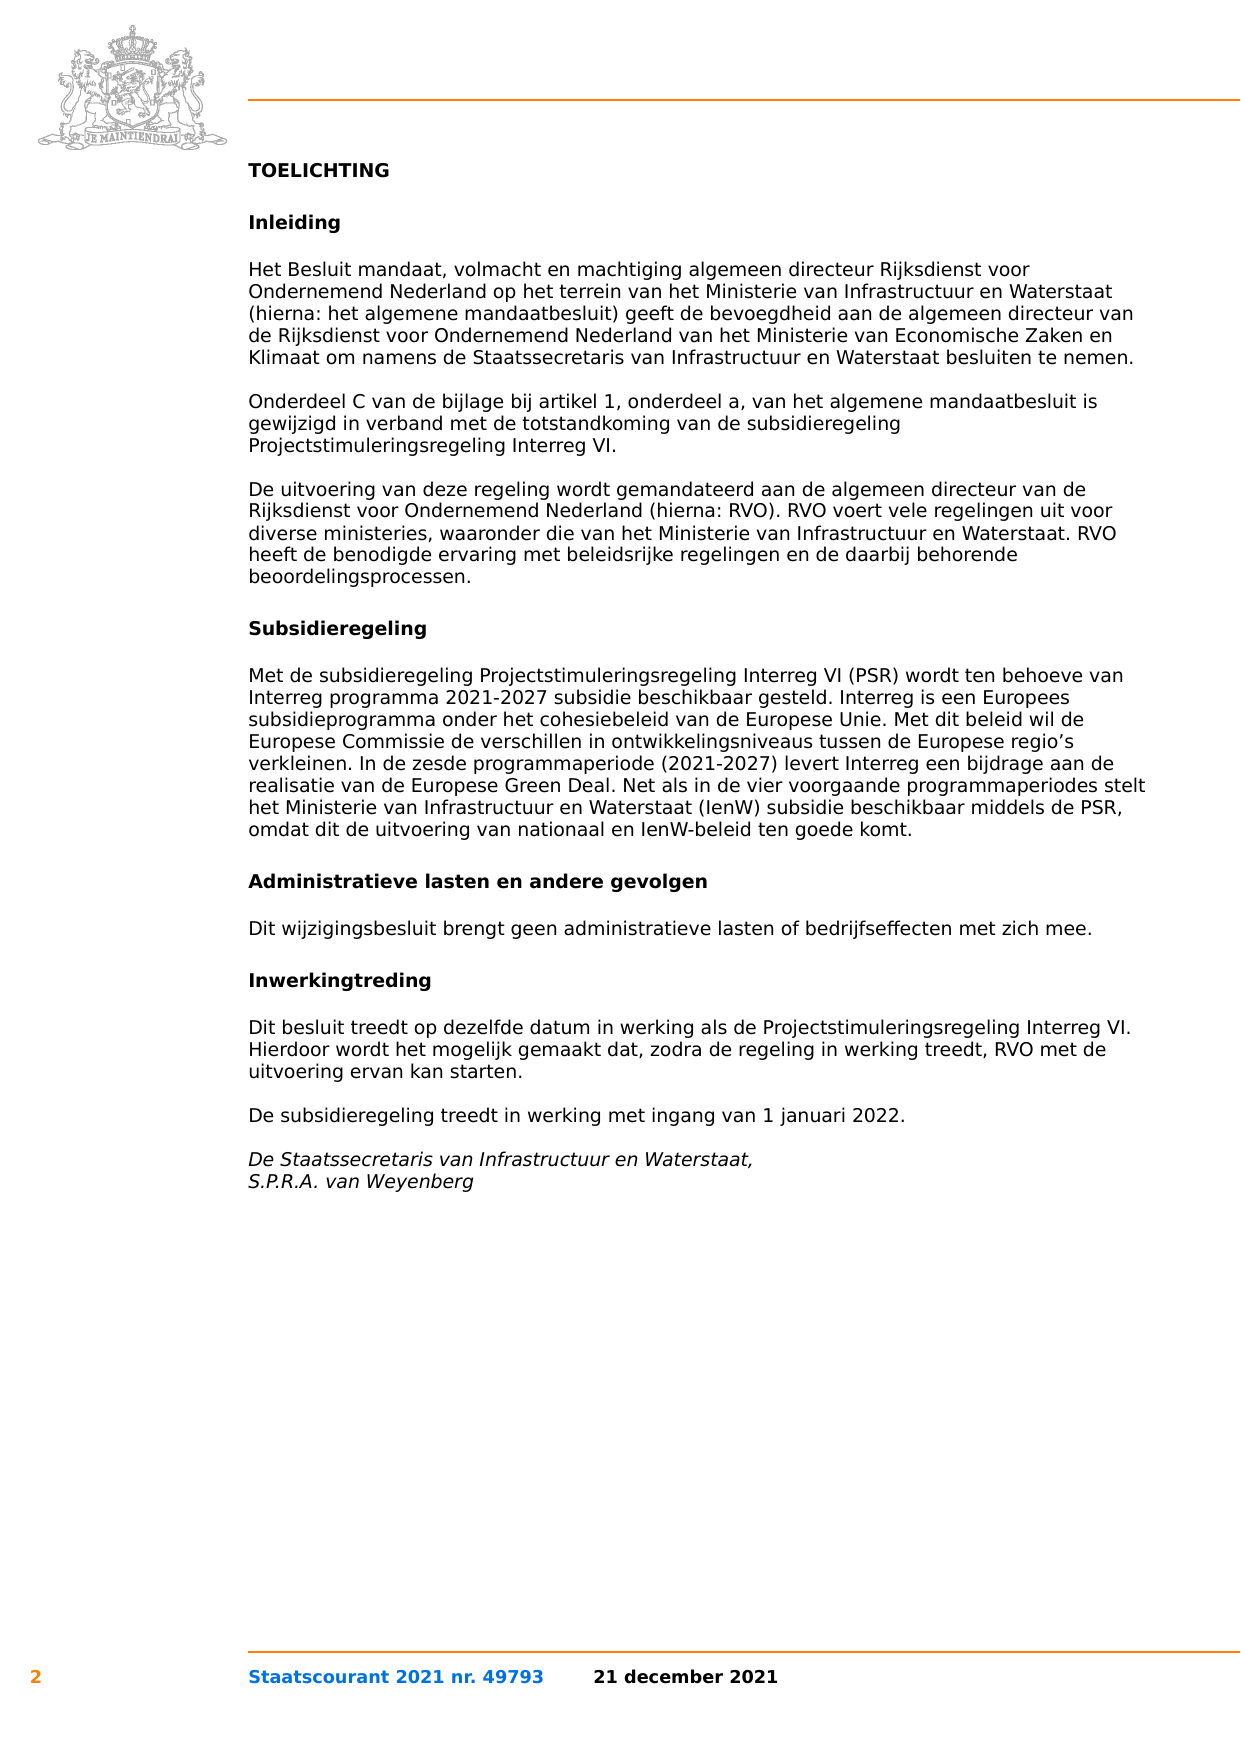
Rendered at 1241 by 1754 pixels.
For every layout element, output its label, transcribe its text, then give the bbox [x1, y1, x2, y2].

text De subsidieregeling treedt in werking met ingang van 1 januari 2022. [248, 1105, 1163, 1127]
text Onderdeel C van de bijlage bij artikel 1, onderdeel a, van het algemene mandaatbesluit is gewijzigd in verband met de totstandkoming van de subsidieregeling Projectstimuleringsregeling Interreg VI. [248, 391, 1163, 457]
subtitle Administratieve lasten en andere gevolgen [248, 871, 1163, 893]
subtitle Inleiding [248, 212, 1163, 234]
subtitle Inwerkingtreding [248, 970, 1163, 992]
subtitle TOELICHTING [248, 160, 1163, 182]
text De Staatssecretaris van Infrastructuur en Waterstaat, S.P.R.A. van Weyenberg [248, 1149, 1163, 1193]
text Het Besluit mandaat, volmacht en machtiging algemeen directeur Rijksdienst voor Ondernemend Nederland op het terrein van het Ministerie van Infrastructuur en Waterstaat (hierna: het algemene mandaatbesluit) geeft de bevoegdheid aan de algemeen directeur van de Rijksdienst voor Ondernemend Nederland van het Ministerie van Economische Zaken en Klimaat om namens de Staatssecretaris van Infrastructuur en Waterstaat besluiten te nemen. [248, 259, 1163, 369]
text Dit wijzigingsbesluit brengt geen administratieve lasten of bedrijfseffecten met zich mee. [248, 918, 1163, 940]
text Met de subsidieregeling Projectstimuleringsregeling Interreg VI (PSR) wordt ten behoeve van Interreg programma 2021-2027 subsidie beschikbaar gesteld. Interreg is een Europees subsidieprogramma onder het cohesiebeleid van de Europese Unie. Met dit beleid wil de Europese Commissie de verschillen in ontwikkelingsniveaus tussen de Europese regio’s verkleinen. In de zesde programmaperiode (2021-2027) levert Interreg een bijdrage aan de realisatie van de Europese Green Deal. Net als in de vier voorgaande programmaperiodes stelt het Ministerie van Infrastructuur en Waterstaat (IenW) subsidie beschikbaar middels de PSR, omdat dit de uitvoering van nationaal en IenW-beleid ten goede komt. [248, 665, 1163, 841]
text Dit besluit treedt op dezelfde datum in werking als de Projectstimuleringsregeling Interreg VI. Hierdoor wordt het mogelijk gemaakt dat, zodra de regeling in werking treedt, RVO met de uitvoering ervan kan starten. [248, 1017, 1163, 1083]
text De uitvoering van deze regeling wordt gemandateerd aan de algemeen directeur van de Rijksdienst voor Ondernemend Nederland (hierna: RVO). RVO voert vele regelingen uit voor diverse ministeries, waaronder die van het Ministerie van Infrastructuur en Waterstaat. RVO heeft de benodigde ervaring met beleidsrijke regelingen en de daarbij behorende beoordelingsprocessen. [248, 478, 1163, 588]
picture [38, 25, 227, 150]
subtitle Subsidieregeling [248, 618, 1163, 640]
